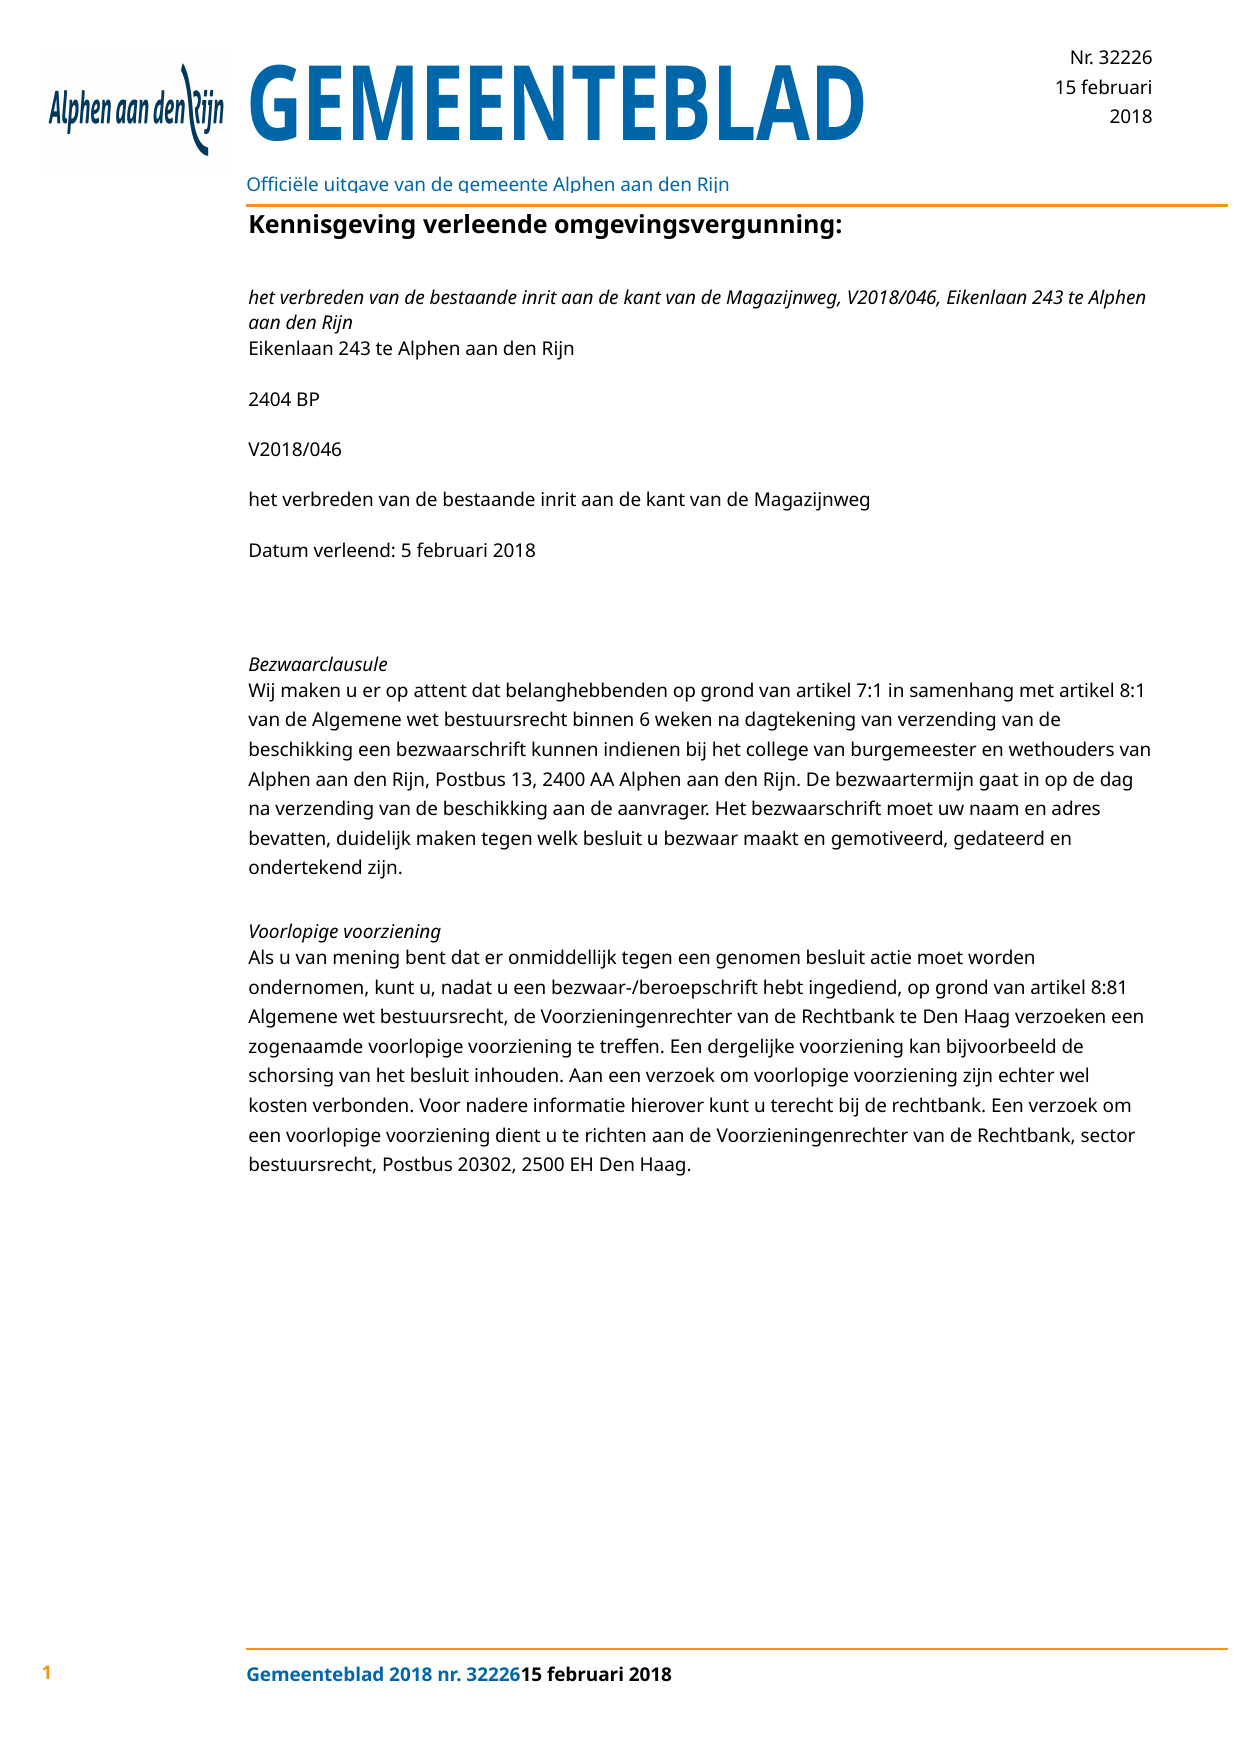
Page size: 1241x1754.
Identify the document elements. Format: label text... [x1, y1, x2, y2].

text 2404 BP [248, 386, 1152, 411]
text Voorlopige voorziening [248, 918, 1152, 944]
text Kennisgeving verleende omgevingsvergunning: [248, 207, 1152, 241]
text Datum verleend: 5 februari 2018 [248, 537, 1152, 563]
text Als u van mening bent dat er onmiddellijk tegen een genomen besluit actie moet worden ondernomen, kunt u, nadat u een bezwaar-/beroepschrift hebt ingediend, op grond van artikel 8:81 Algemene wet bestuursrecht, de Voorzieningenrechter van de Rechtbank te Den Haag verzoeken een zogenaamde voorlopige voorziening te treffen. Een dergelijke voorziening kan bijvoorbeeld de schorsing van het besluit inhouden. Aan een verzoek om voorlopige voorziening zijn echter wel kosten verbonden. Voor nadere informatie hierover kunt u terecht bij de rechtbank. Een verzoek om een voorlopige voorziening dient u te richten aan de Voorzieningenrechter van de Rechtbank, sector bestuursrecht, Postbus 20302, 2500 EH Den Haag. [248, 944, 1152, 1177]
text het verbreden van de bestaande inrit aan de kant van de Magazijnweg, V2018/046, Eikenlaan 243 te Alphen aan den Rijn [248, 284, 1152, 335]
text Wij maken u er op attent dat belanghebbenden op grond van artikel 7:1 in samenhang met artikel 8:1 van de Algemene wet bestuursrecht binnen 6 weken na dagtekening van verzending van de beschikking een bezwaarschrift kunnen indienen bij het college van burgemeester en wethouders van Alphen aan den Rijn, Postbus 13, 2400 AA Alphen aan den Rijn. De bezwaartermijn gaat in op de dag na verzending van de beschikking aan de aanvrager. Het bezwaarschrift moet uw naam en adres bevatten, duidelijk maken tegen welk besluit u bezwaar maakt en gemotiveerd, gedateerd en ondertekend zijn. [248, 677, 1152, 880]
picture [41, 47, 231, 172]
text Eikenlaan 243 te Alphen aan den Rijn [248, 335, 1152, 361]
text Bezwaarclausule [248, 651, 1152, 677]
text V2018/046 [248, 436, 1152, 462]
text het verbreden van de bestaande inrit aan de kant van de Magazijnweg [248, 487, 1152, 512]
